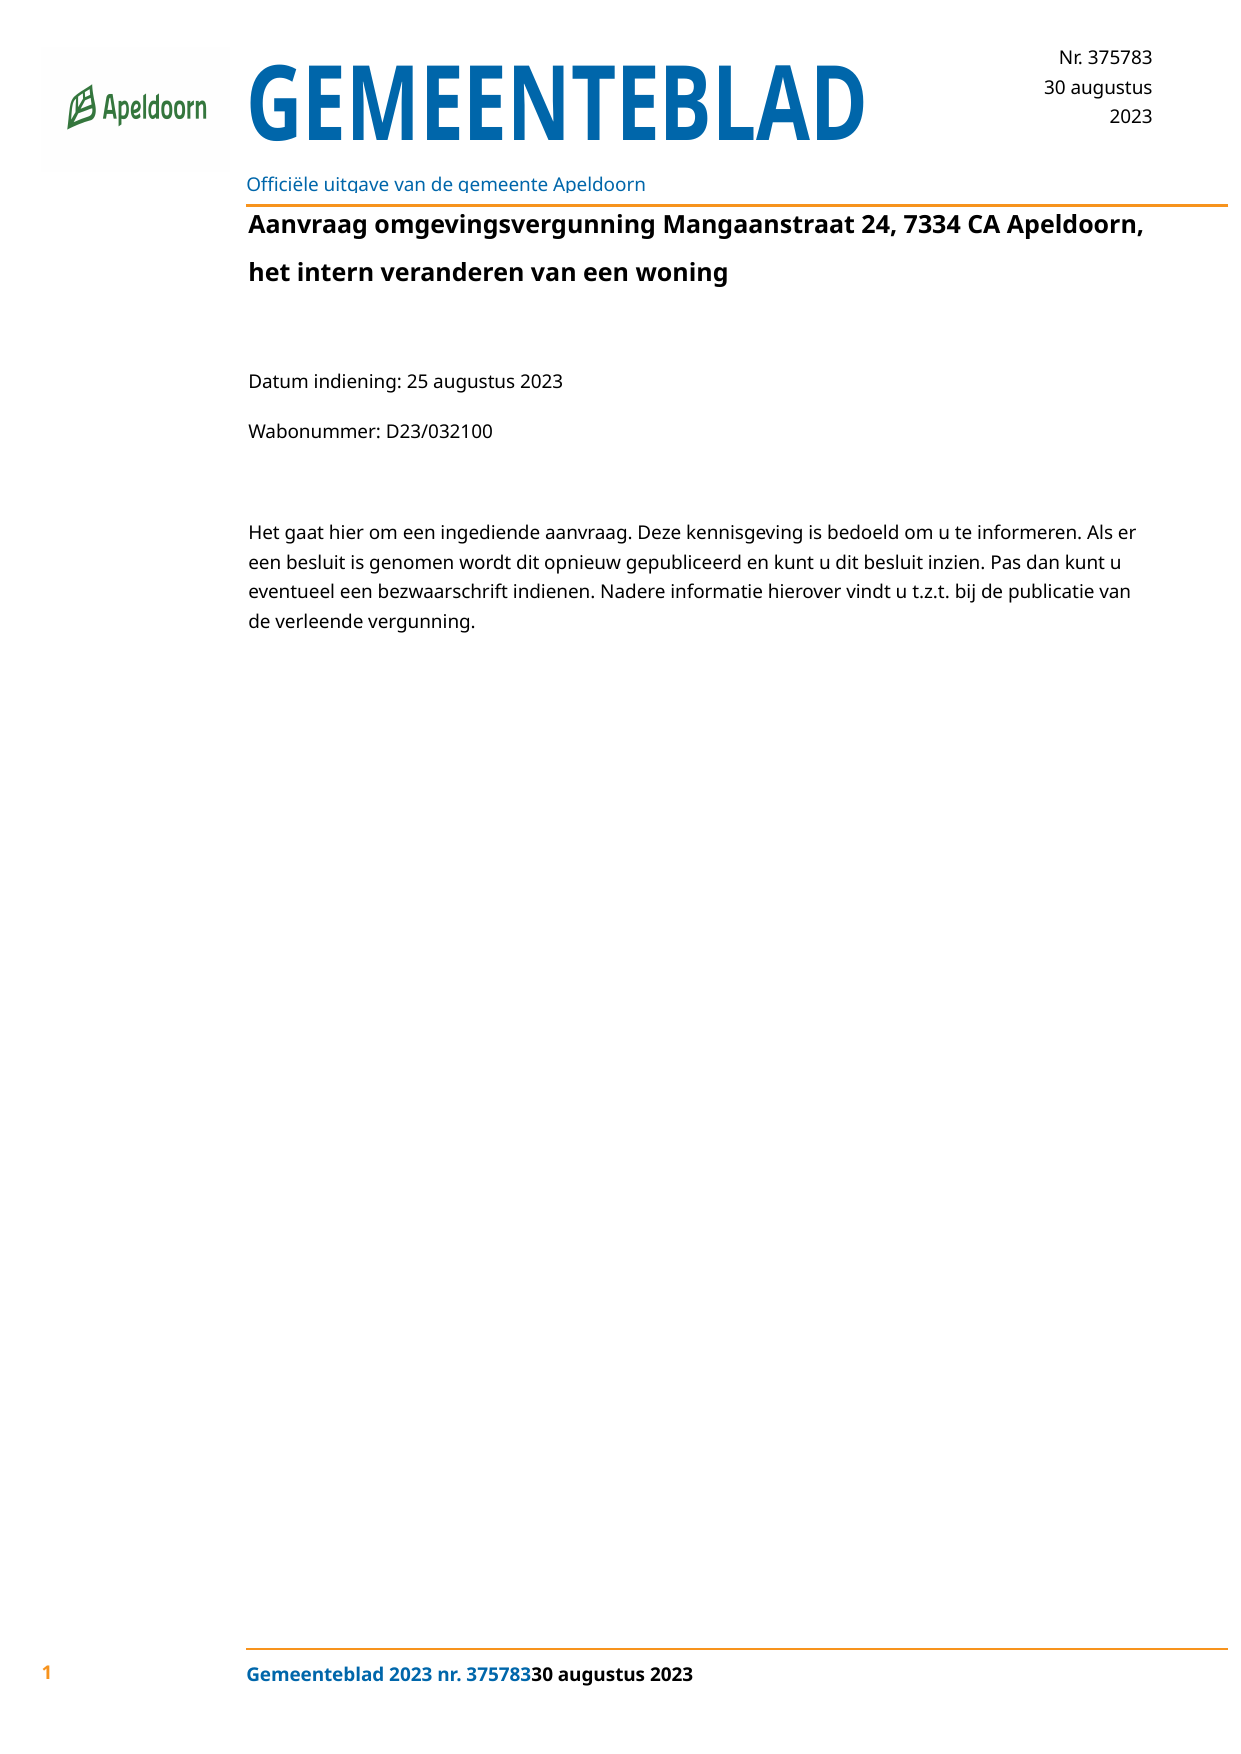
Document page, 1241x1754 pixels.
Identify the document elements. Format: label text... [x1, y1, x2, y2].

text Datum indiening: 25 augustus 2023 [248, 368, 1152, 394]
text Wabonummer: D23/032100 [248, 419, 1152, 444]
text Aanvraag omgevingsvergunning Mangaanstraat 24, 7334 CA Apeldoorn, het intern veranderen van een woning [248, 207, 1152, 288]
text Het gaat hier om een ingediende aanvraag. Deze kennisgeving is bedoeld om u te informeren. Als er een besluit is genomen wordt dit opnieuw gepubliceerd en kunt u dit besluit inzien. Pas dan kunt u eventueel een bezwaarschrift indienen. Nadere informatie hierover vindt u t.z.t. bij de publicatie van de verleende vergunning. [248, 519, 1152, 634]
picture [41, 47, 231, 172]
